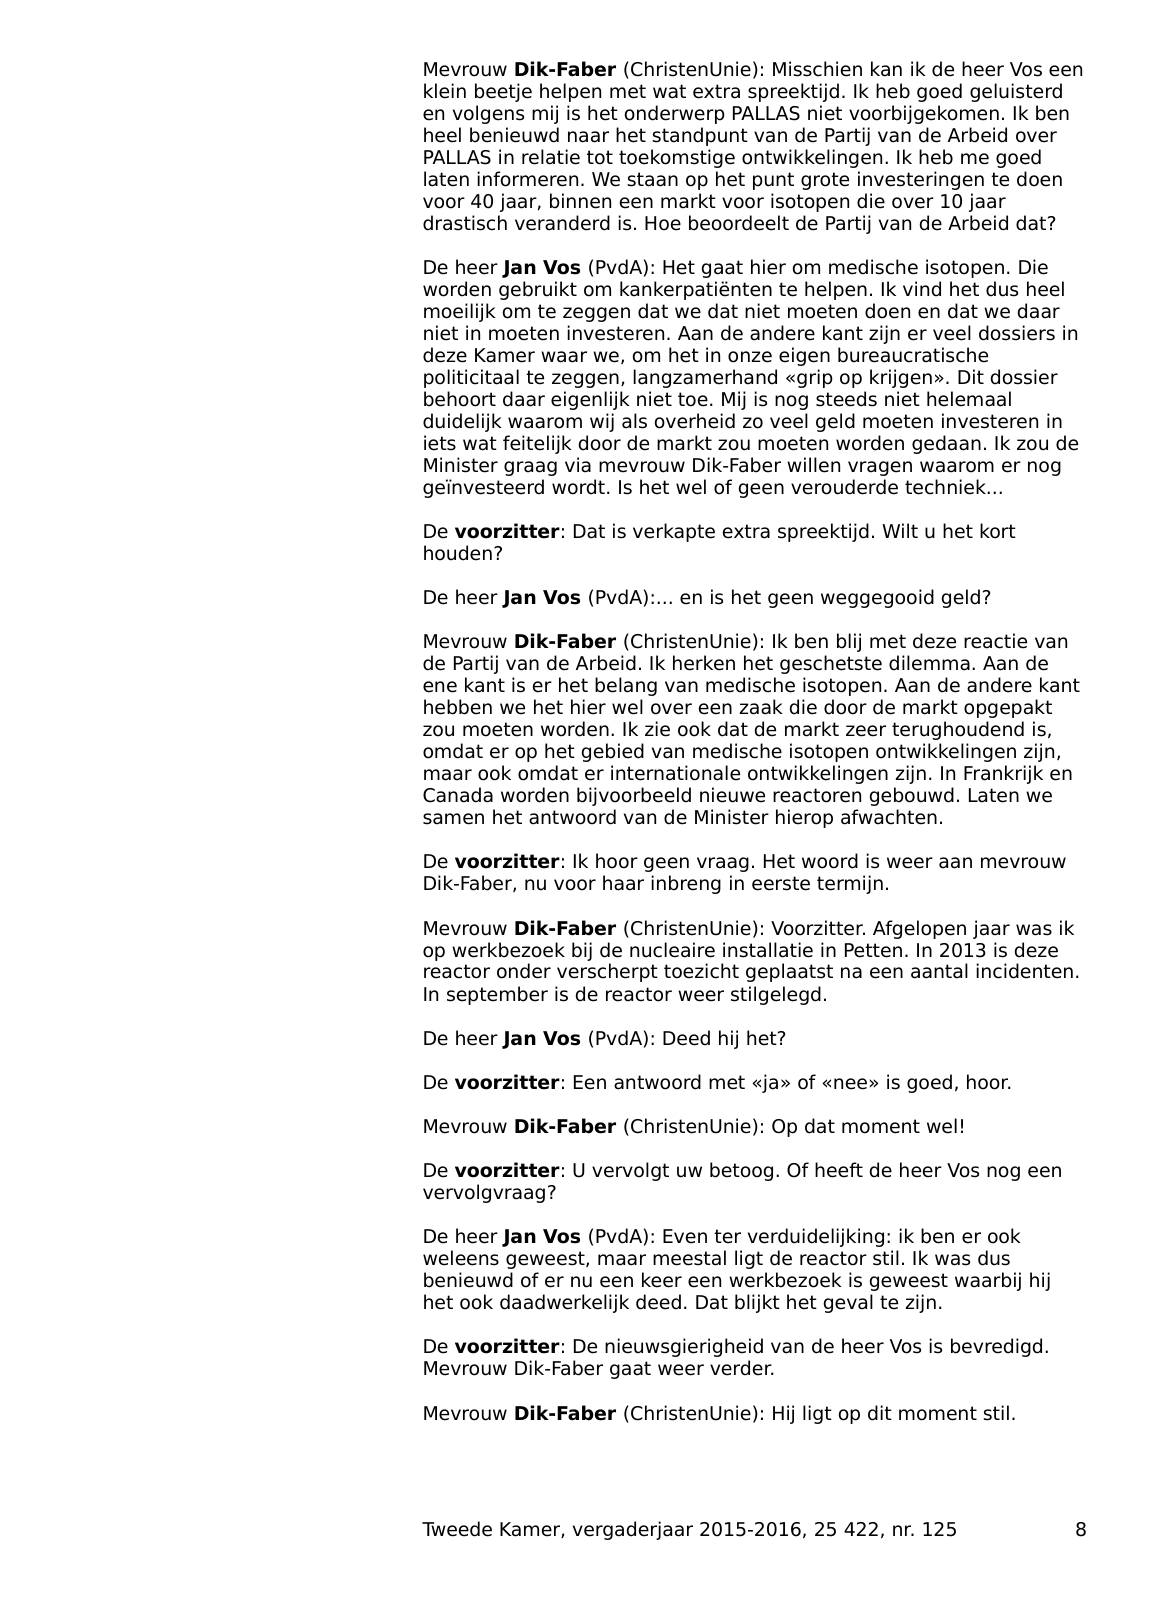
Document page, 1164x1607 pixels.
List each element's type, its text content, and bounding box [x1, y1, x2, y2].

text De heer Jan Vos (PvdA): Deed hij het? [422, 1028, 1087, 1049]
text De voorzitter: Dat is verkapte extra spreektijd. Wilt u het kort houden? [422, 521, 1087, 565]
text De heer Jan Vos (PvdA): Het gaat hier om medische isotopen. Die worden gebruikt om kankerpatiënten te helpen. Ik vind het dus heel moeilijk om te zeggen dat we dat niet moeten doen en dat we daar niet in moeten investeren. Aan de andere kant zijn er veel dossiers in deze Kamer waar we, om het in onze eigen bureaucratische politicitaal te zeggen, langzamerhand «grip op krijgen». Dit dossier behoort daar eigenlijk niet toe. Mij is nog steeds niet helemaal duidelijk waarom wij als overheid zo veel geld moeten investeren in iets wat feitelijk door de markt zou moeten worden gedaan. Ik zou de Minister graag via mevrouw Dik-Faber willen vragen waarom er nog geïnvesteerd wordt. Is het wel of geen verouderde techniek... [422, 257, 1087, 499]
text De voorzitter: U vervolgt uw betoog. Of heeft de heer Vos nog een vervolgvraag? [422, 1160, 1087, 1204]
text De voorzitter: De nieuwsgierigheid van de heer Vos is bevredigd. Mevrouw Dik-Faber gaat weer verder. [422, 1336, 1087, 1380]
text Mevrouw Dik-Faber (ChristenUnie): Ik ben blij met deze reactie van de Partij van de Arbeid. Ik herken het geschetste dilemma. Aan de ene kant is er het belang van medische isotopen. Aan de andere kant hebben we het hier wel over een zaak die door de markt opgepakt zou moeten worden. Ik zie ook dat de markt zeer terughoudend is, omdat er op het gebied van medische isotopen ontwikkelingen zijn, maar ook omdat er internationale ontwikkelingen zijn. In Frankrijk en Canada worden bijvoorbeeld nieuwe reactoren gebouwd. Laten we samen het antwoord van de Minister hierop afwachten. [422, 631, 1087, 829]
text Mevrouw Dik-Faber (ChristenUnie): Voorzitter. Afgelopen jaar was ik op werkbezoek bij de nucleaire installatie in Petten. In 2013 is deze reactor onder verscherpt toezicht geplaatst na een aantal incidenten. In september is de reactor weer stilgelegd. [422, 917, 1087, 1005]
text De voorzitter: Een antwoord met «ja» of «nee» is goed, hoor. [422, 1072, 1087, 1094]
text De heer Jan Vos (PvdA):... en is het geen weggegooid geld? [422, 587, 1087, 609]
text De heer Jan Vos (PvdA): Even ter verduidelijking: ik ben er ook weleens geweest, maar meestal ligt de reactor stil. Ik was dus benieuwd of er nu een keer een werkbezoek is geweest waarbij hij het ook daadwerkelijk deed. Dat blijkt het geval te zijn. [422, 1226, 1087, 1314]
text Mevrouw Dik-Faber (ChristenUnie): Op dat moment wel! [422, 1116, 1087, 1138]
text De voorzitter: Ik hoor geen vraag. Het woord is weer aan mevrouw Dik-Faber, nu voor haar inbreng in eerste termijn. [422, 851, 1087, 895]
text Mevrouw Dik-Faber (ChristenUnie): Hij ligt op dit moment stil. [422, 1402, 1087, 1424]
text Mevrouw Dik-Faber (ChristenUnie): Misschien kan ik de heer Vos een klein beetje helpen met wat extra spreektijd. Ik heb goed geluisterd en volgens mij is het onderwerp PALLAS niet voorbijgekomen. Ik ben heel benieuwd naar het standpunt van de Partij van de Arbeid over PALLAS in relatie tot toekomstige ontwikkelingen. Ik heb me goed laten informeren. We staan op het punt grote investeringen te doen voor 40 jaar, binnen een markt voor isotopen die over 10 jaar drastisch veranderd is. Hoe beoordeelt de Partij van de Arbeid dat? [422, 59, 1087, 235]
